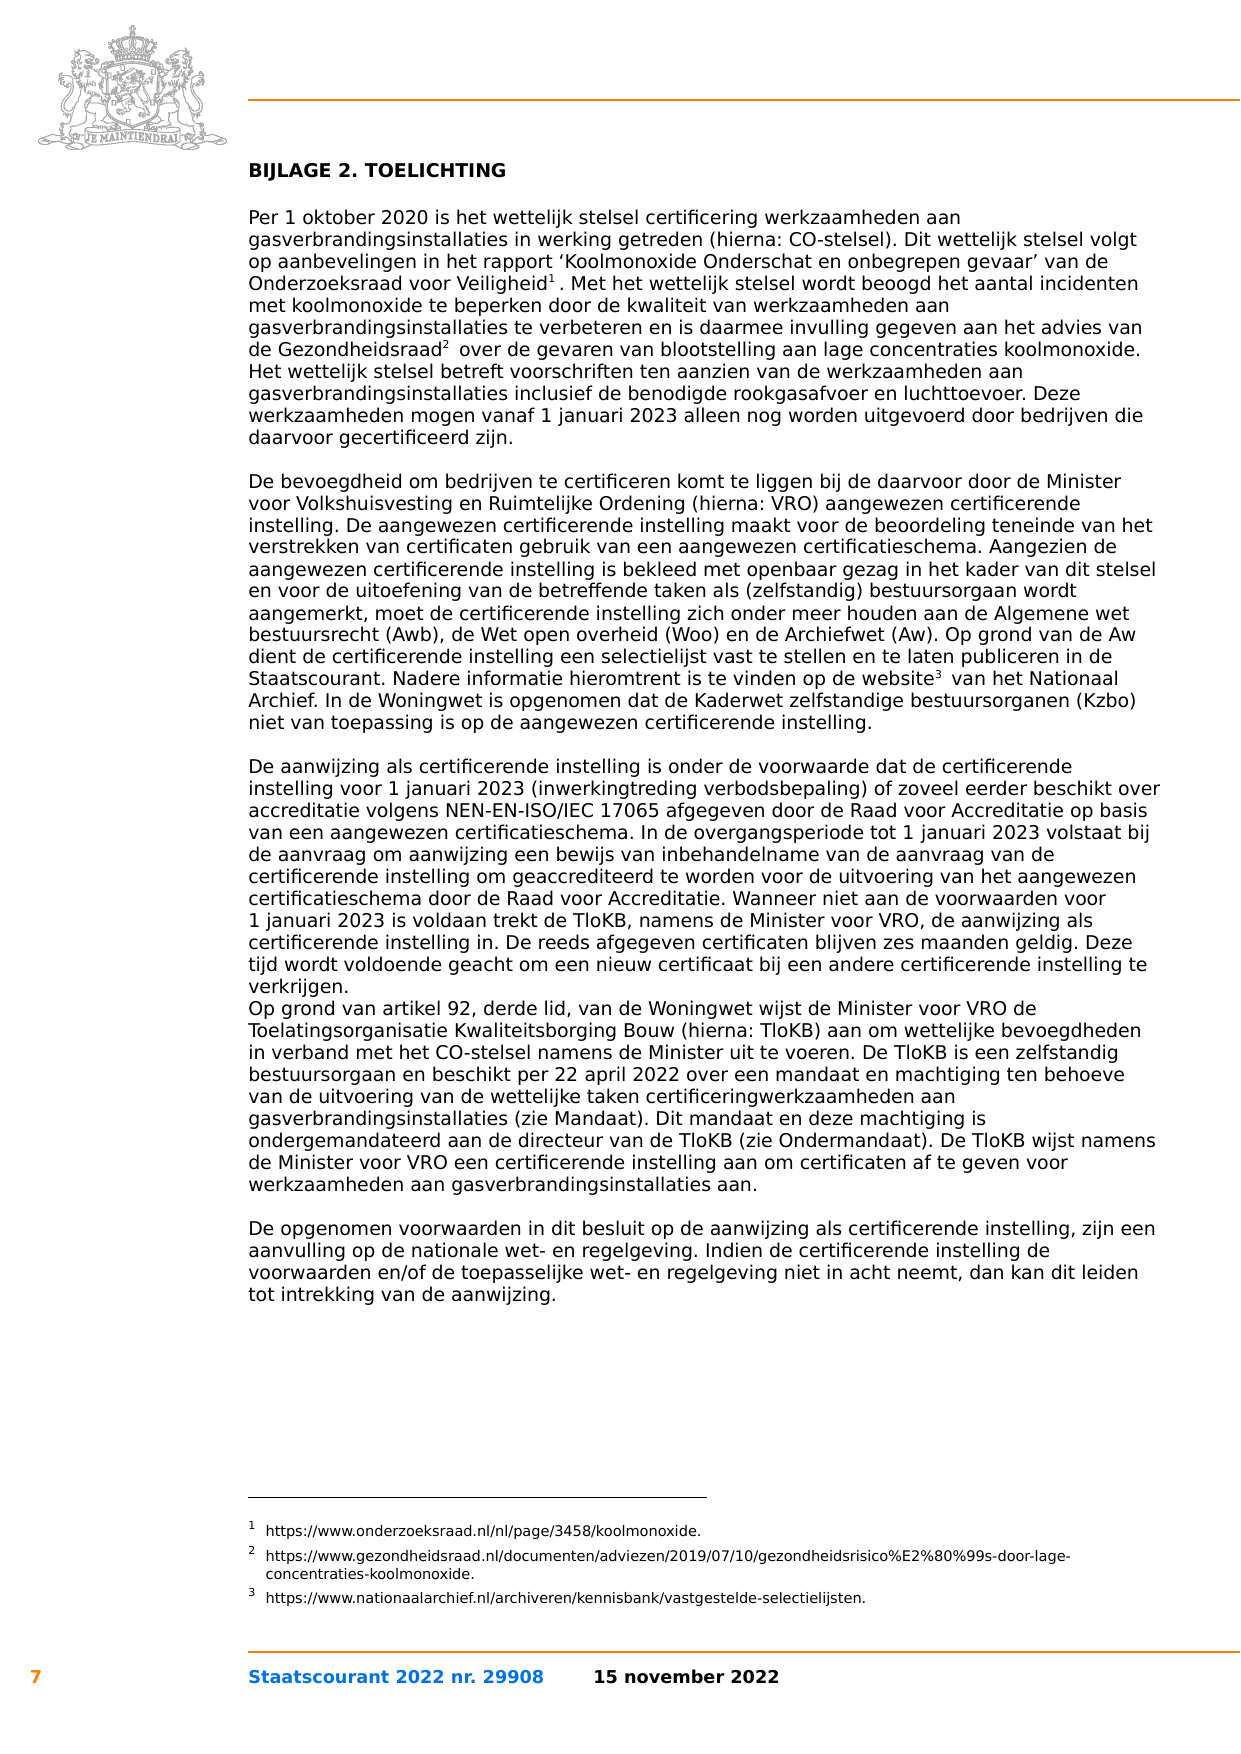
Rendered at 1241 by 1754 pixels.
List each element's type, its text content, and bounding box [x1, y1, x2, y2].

subtitle BIJLAGE 2. TOELICHTING [248, 160, 1163, 182]
text https://www.nationaalarchief.nl/archiveren/kennisbank/vastgestelde-selectielijsten. [248, 1586, 1163, 1608]
text De aanwijzing als certificerende instelling is onder de voorwaarde dat de certificerende instelling voor 1 januari 2023 (inwerkingtreding verbodsbepaling) of zoveel eerder beschikt over accreditatie volgens NEN-EN-ISO/IEC 17065 afgegeven door de Raad voor Accreditatie op basis van een aangewezen certificatieschema. In de overgangsperiode tot 1 januari 2023 volstaat bij de aanvraag om aanwijzing een bewijs van inbehandelname van de aanvraag van de certificerende instelling om geaccrediteerd te worden voor de uitvoering van het aangewezen certificatieschema door de Raad voor Accreditatie. Wanneer niet aan de voorwaarden voor 1 januari 2023 is voldaan trekt de TloKB, namens de Minister voor VRO, de aanwijzing als certificerende instelling in. De reeds afgegeven certificaten blijven zes maanden geldig. Deze tijd wordt voldoende geacht om een nieuw certificaat bij een andere certificerende instelling te verkrijgen. [248, 756, 1163, 998]
text Op grond van artikel 92, derde lid, van de Woningwet wijst de Minister voor VRO de Toelatingsorganisatie Kwaliteitsborging Bouw (hierna: TloKB) aan om wettelijke bevoegdheden in verband met het CO-stelsel namens de Minister uit te voeren. De TloKB is een zelfstandig bestuursorgaan en beschikt per 22 april 2022 over een mandaat en machtiging ten behoeve van de uitvoering van de wettelijke taken certificeringwerkzaamheden aan gasverbrandingsinstallaties (zie Mandaat). Dit mandaat en deze machtiging is ondergemandateerd aan de directeur van de TloKB (zie Ondermandaat). De TloKB wijst namens de Minister voor VRO een certificerende instelling aan om certificaten af te geven voor werkzaamheden aan gasverbrandingsinstallaties aan. [248, 998, 1163, 1196]
text Per 1 oktober 2020 is het wettelijk stelsel certificering werkzaamheden aan gasverbrandingsinstallaties in werking getreden (hierna: CO-stelsel). Dit wettelijk stelsel volgt op aanbevelingen in het rapport ‘Koolmonoxide Onderschat en onbegrepen gevaar’ van de Onderzoeksraad voor Veiligheid. Met het wettelijk stelsel wordt beoogd het aantal incidenten met koolmonoxide te beperken door de kwaliteit van werkzaamheden aan gasverbrandingsinstallaties te verbeteren en is daarmee invulling gegeven aan het advies van de Gezondheidsraad over de gevaren van blootstelling aan lage concentraties koolmonoxide. Het wettelijk stelsel betreft voorschriften ten aanzien van de werkzaamheden aan gasverbrandingsinstallaties inclusief de benodigde rookgasafvoer en luchttoevoer. Deze werkzaamheden mogen vanaf 1 januari 2023 alleen nog worden uitgevoerd door bedrijven die daarvoor gecertificeerd zijn. [248, 207, 1163, 449]
text De bevoegdheid om bedrijven te certificeren komt te liggen bij de daarvoor door de Minister voor Volkshuisvesting en Ruimtelijke Ordening (hierna: VRO) aangewezen certificerende instelling. De aangewezen certificerende instelling maakt voor de beoordeling teneinde van het verstrekken van certificaten gebruik van een aangewezen certificatieschema. Aangezien de aangewezen certificerende instelling is bekleed met openbaar gezag in het kader van dit stelsel en voor de uitoefening van de betreffende taken als (zelfstandig) bestuursorgaan wordt aangemerkt, moet de certificerende instelling zich onder meer houden aan de Algemene wet bestuursrecht (Awb), de Wet open overheid (Woo) en de Archiefwet (Aw). Op grond van de Aw dient de certificerende instelling een selectielijst vast te stellen en te laten publiceren in de Staatscourant. Nadere informatie hieromtrent is te vinden op de website van het Nationaal Archief. In de Woningwet is opgenomen dat de Kaderwet zelfstandige bestuursorganen (Kzbo) niet van toepassing is op de aangewezen certificerende instelling. [248, 471, 1163, 734]
text https://www.onderzoeksraad.nl/nl/page/3458/koolmonoxide. [248, 1519, 1163, 1541]
picture [38, 25, 227, 150]
text https://www.gezondheidsraad.nl/documenten/adviezen/2019/07/10/gezondheidsrisico%E2%80%99s-door-lage-concentraties-koolmonoxide. [248, 1544, 1163, 1583]
text De opgenomen voorwaarden in dit besluit op de aanwijzing als certificerende instelling, zijn een aanvulling op de nationale wet- en regelgeving. Indien de certificerende instelling de voorwaarden en/of de toepasselijke wet- en regelgeving niet in acht neemt, dan kan dit leiden tot intrekking van de aanwijzing. [248, 1218, 1163, 1306]
